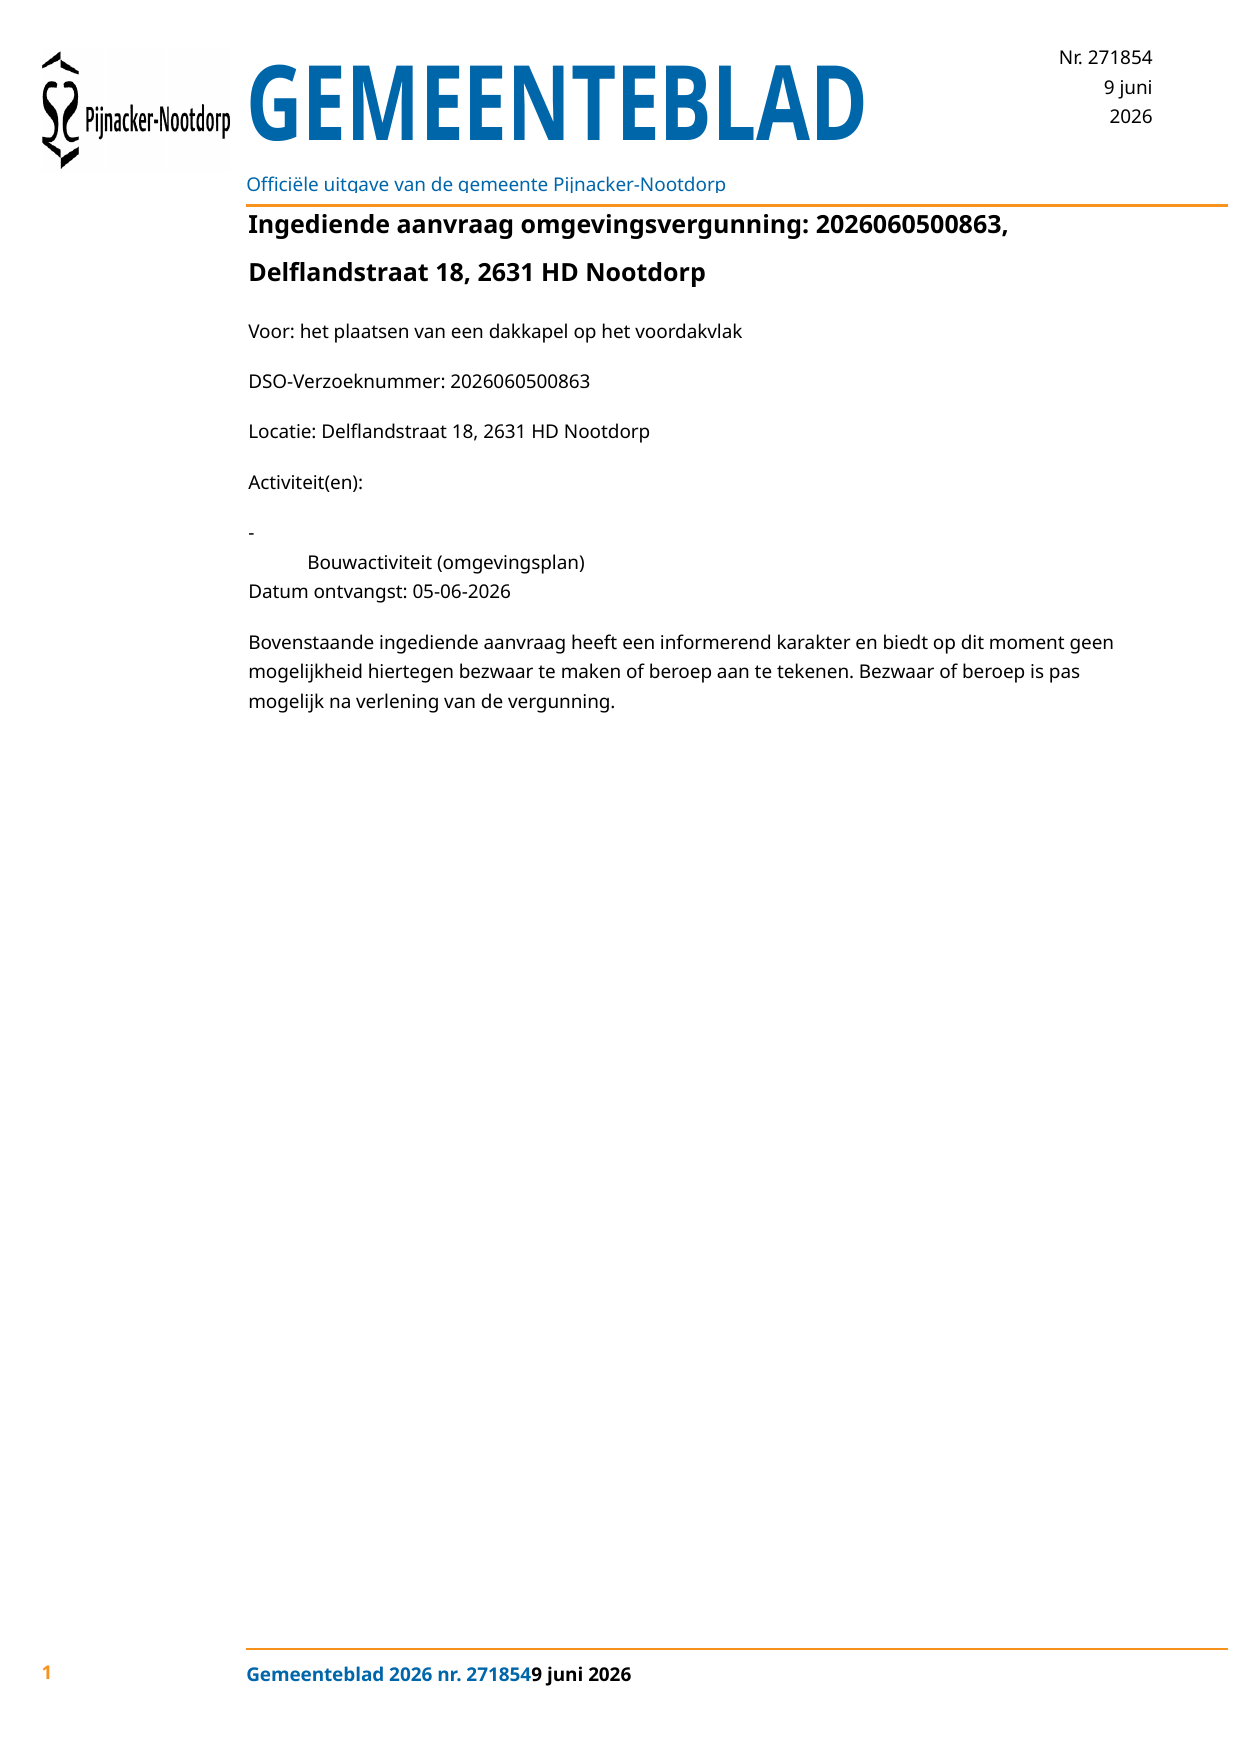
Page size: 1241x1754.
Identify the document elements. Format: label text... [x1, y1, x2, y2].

text Voor: het plaatsen van een dakkapel op het voordakvlak [248, 318, 1152, 344]
picture [41, 47, 231, 172]
text Datum ontvangst: 05-06-2026 [248, 579, 1152, 604]
list Bouwactiviteit (omgevingsplan) [248, 549, 1152, 575]
text DSO-Verzoeknummer: 2026060500863 [248, 368, 1152, 394]
text Locatie: Delflandstraat 18, 2631 HD Nootdorp [248, 419, 1152, 444]
text Bovenstaande ingediende aanvraag heeft een informerend karakter en biedt op dit moment geen mogelijkheid hiertegen bezwaar te maken of beroep aan te tekenen. Bezwaar of beroep is pas mogelijk na verlening van de vergunning. [248, 629, 1152, 714]
text Activiteit(en): [248, 469, 1152, 495]
text Ingediende aanvraag omgevingsvergunning: 2026060500863, Delflandstraat 18, 2631 HD Nootdorp [248, 207, 1152, 288]
